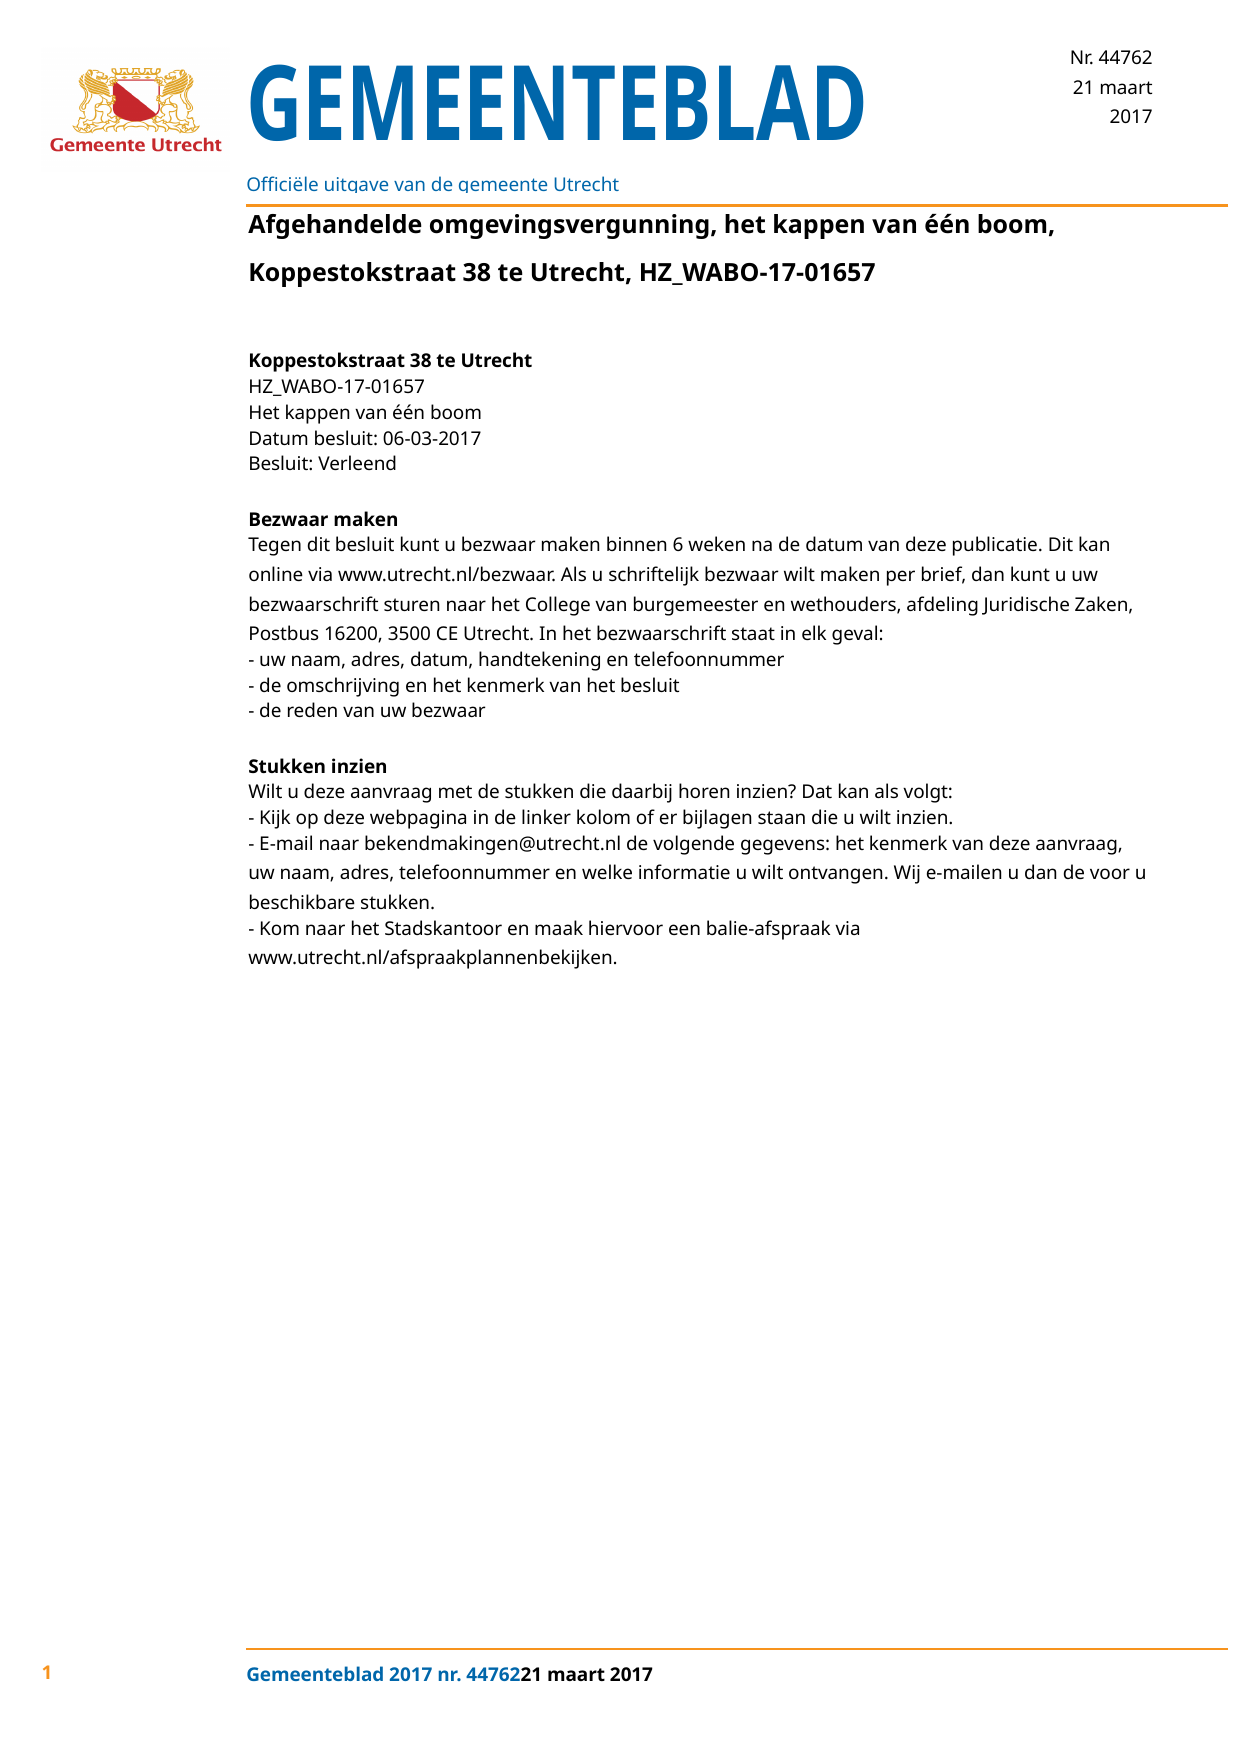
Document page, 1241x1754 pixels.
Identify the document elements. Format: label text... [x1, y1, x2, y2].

table_header Koppestokstraat 38 te Utrecht [248, 348, 1152, 373]
table_cell Tegen dit besluit kunt u bezwaar maken binnen 6 weken na de datum van deze publicatie. Dit kan online via www.utrecht.nl/bezwaar. Als u schriftelijk bezwaar wilt maken per brief, dan kunt u uw bezwaarschrift sturen naar het College van burgemeester en wethouders, afdeling Juridische Zaken, Postbus 16200, 3500 CE Utrecht. In het bezwaarschrift staat in elk geval: [248, 532, 1152, 646]
table_cell - uw naam, adres, datum, handtekening en telefoonnummer [248, 646, 1152, 672]
picture [41, 47, 231, 172]
table_cell - Kijk op deze webpagina in de linker kolom of er bijlagen staan die u wilt inzien. [248, 804, 1152, 830]
text Afgehandelde omgevingsvergunning, het kappen van één boom, Koppestokstraat 38 te Utrecht, HZ_WABO-17-01657 [248, 207, 1152, 288]
table_cell - Kom naar het Stadskantoor en maak hiervoor een balie-afspraak via www.utrecht.nl/afspraakplannenbekijken. [248, 915, 1152, 970]
table_cell Besluit: Verleend [248, 451, 1152, 506]
table_cell HZ_WABO-17-01657 [248, 373, 1152, 399]
table_cell Het kappen van één boom [248, 399, 1152, 425]
table_cell - de omschrijving en het kenmerk van het besluit [248, 672, 1152, 697]
table_cell - de reden van uw bezwaar [248, 698, 1152, 753]
table_cell Stukken inzien [248, 753, 1152, 778]
table_cell - E-mail naar bekendmakingen@utrecht.nl de volgende gegevens: het kenmerk van deze aanvraag, uw naam, adres, telefoonnummer en welke informatie u wilt ontvangen. Wij e-mailen u dan de voor u beschikbare stukken. [248, 830, 1152, 915]
table_cell Datum besluit: 06-03-2017 [248, 425, 1152, 451]
table_cell Wilt u deze aanvraag met de stukken die daarbij horen inzien? Dat kan als volgt: [248, 779, 1152, 804]
table_cell Bezwaar maken [248, 506, 1152, 532]
